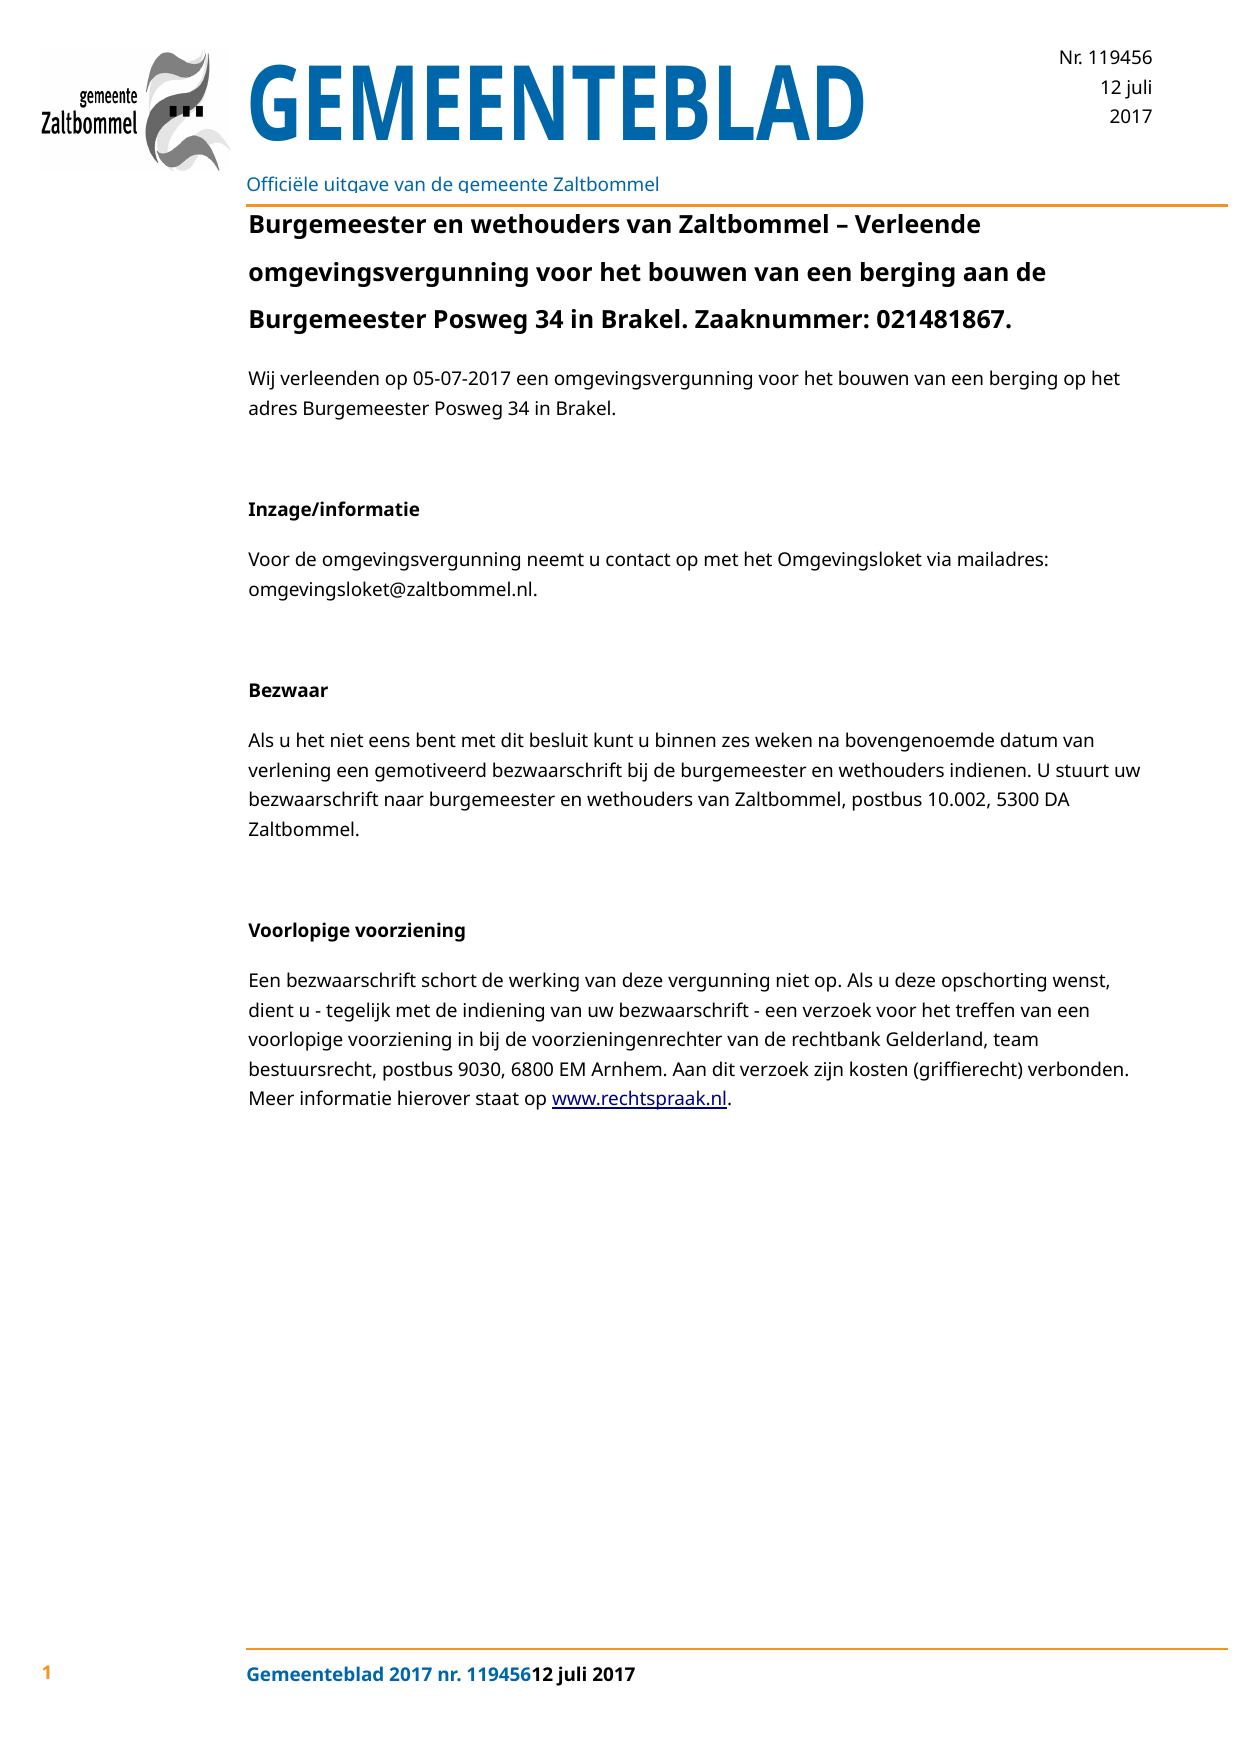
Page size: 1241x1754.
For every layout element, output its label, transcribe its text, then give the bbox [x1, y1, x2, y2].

text Bezwaar [248, 677, 1152, 702]
text Voor de omgevingsvergunning neemt u contact op met het Omgevingsloket via mailadres: omgevingsloket@zaltbommel.nl. [248, 546, 1152, 602]
text Burgemeester en wethouders van Zaltbommel – Verleende omgevingsvergunning voor het bouwen van een berging aan de Burgemeester Posweg 34 in Brakel. Zaaknummer: 021481867. [248, 207, 1152, 336]
text Inzage/informatie [248, 496, 1152, 522]
picture [41, 47, 231, 172]
text Voorlopige voorziening [248, 917, 1152, 942]
text Wij verleenden op 05-07-2017 een omgevingsvergunning voor het bouwen van een berging op het adres Burgemeester Posweg 34 in Brakel. [248, 366, 1152, 421]
text Als u het niet eens bent met dit besluit kunt u binnen zes weken na bovengenoemde datum van verlening een gemotiveerd bezwaarschrift bij de burgemeester en wethouders indienen. U stuurt uw bezwaarschrift naar burgemeester en wethouders van Zaltbommel, postbus 10.002, 5300 DA Zaltbommel. [248, 727, 1152, 842]
text Een bezwaarschrift schort de werking van deze vergunning niet op. Als u deze opschorting wenst, dient u - tegelijk met de indiening van uw bezwaarschrift - een verzoek voor het treffen van een voorlopige voorziening in bij de voorzieningenrechter van de rechtbank Gelderland, team bestuursrecht, postbus 9030, 6800 EM Arnhem. Aan dit verzoek zijn kosten (griffierecht) verbonden. Meer informatie hierover staat op www.rechtspraak.nl. [248, 967, 1152, 1111]
